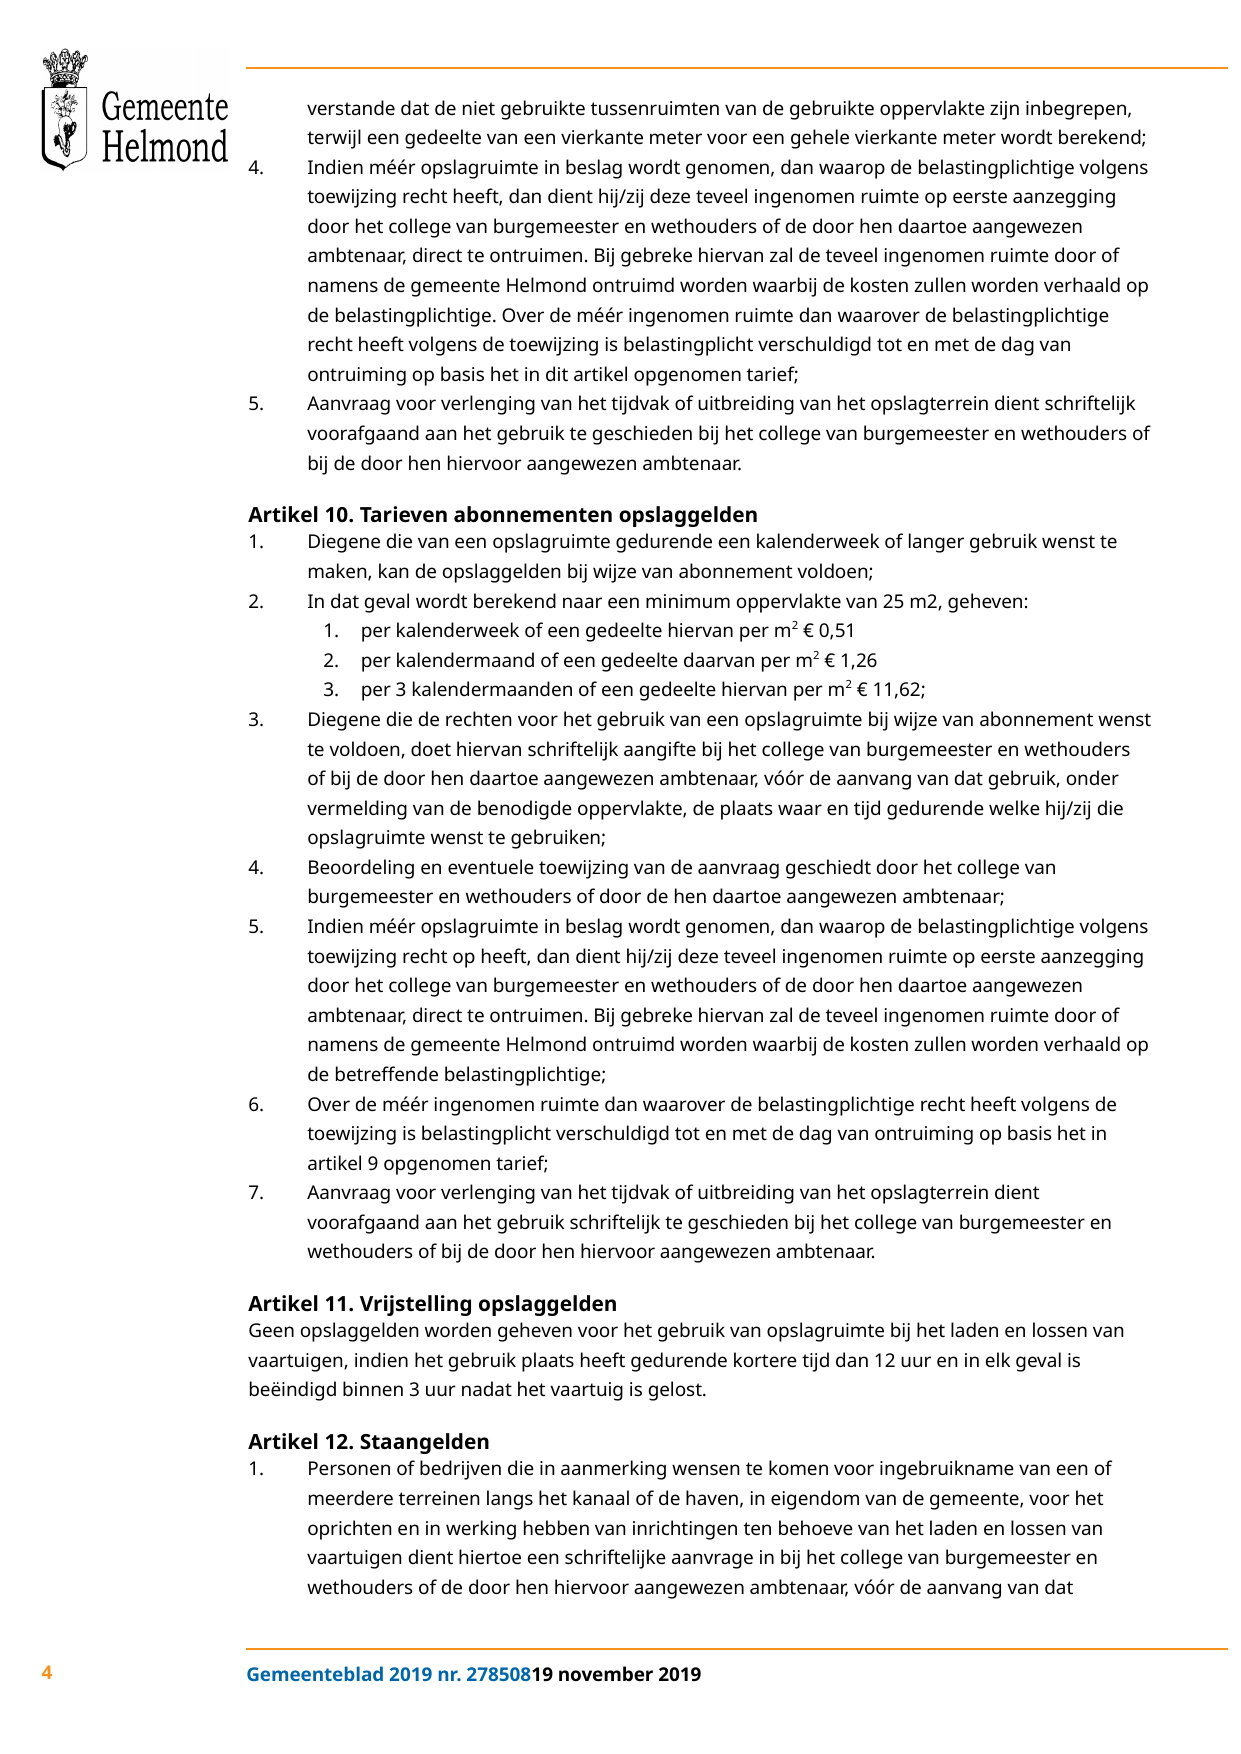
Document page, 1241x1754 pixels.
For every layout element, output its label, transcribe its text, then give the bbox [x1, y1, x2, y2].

list Diegene die de rechten voor het gebruik van een opslagruimte bij wijze van abonnement wenst te voldoen, doet hiervan schriftelijk aangifte bij het college van burgemeester en wethouders of bij de door hen daartoe aangewezen ambtenaar, vóór de aanvang van dat gebruik, onder vermelding van de benodigde oppervlakte, de plaats waar en tijd gedurende welke hij/zij die opslagruimte wenst te gebruiken; [248, 706, 1152, 850]
text Artikel 11. Vrijstelling opslaggelden [248, 1289, 1152, 1317]
list Beoordeling en eventuele toewijzing van de aanvraag geschiedt door het college van burgemeester en wethouders of door de hen daartoe aangewezen ambtenaar; [248, 854, 1152, 909]
list Aanvraag voor verlenging van het tijdvak of uitbreiding van het opslagterrein dient schriftelijk voorafgaand aan het gebruik te geschieden bij het college van burgemeester en wethouders of bij de door hen hiervoor aangewezen ambtenaar. [248, 391, 1152, 476]
list Personen of bedrijven die in aanmerking wensen te komen voor ingebruikname van een of meerdere terreinen langs het kanaal of de haven, in eigendom van de gemeente, voor het oprichten en in werking hebben van inrichtingen ten behoeve van het laden en lossen van vaartuigen dient hiertoe een schriftelijke aanvrage in bij het college van burgemeester en wethouders of de door hen hiervoor aangewezen ambtenaar, vóór de aanvang van dat [248, 1456, 1152, 1599]
list Indien méér opslagruimte in beslag wordt genomen, dan waarop de belastingplichtige volgens toewijzing recht op heeft, dan dient hij/zij deze teveel ingenomen ruimte op eerste aanzegging door het college van burgemeester en wethouders of de door hen daartoe aangewezen ambtenaar, direct te ontruimen. Bij gebreke hiervan zal de teveel ingenomen ruimte door of namens de gemeente Helmond ontruimd worden waarbij de kosten zullen worden verhaald op de betreffende belastingplichtige; [248, 913, 1152, 1087]
list verstande dat de niet gebruikte tussenruimten van de gebruikte oppervlakte zijn inbegrepen, terwijl een gedeelte van een vierkante meter voor een gehele vierkante meter wordt berekend; [248, 95, 1152, 150]
text Artikel 10. Tarieven abonnementen opslaggelden [248, 500, 1152, 529]
list per kalenderweek of een gedeelte hiervan per m2 € 0,51 [323, 617, 1152, 643]
list per 3 kalendermaanden of een gedeelte hiervan per m2 € 11,62; [323, 677, 1152, 702]
text Artikel 12. Staangelden [248, 1427, 1152, 1456]
list Aanvraag voor verlenging van het tijdvak of uitbreiding van het opslagterrein dient voorafgaand aan het gebruik schriftelijk te geschieden bij het college van burgemeester en wethouders of bij de door hen hiervoor aangewezen ambtenaar. [248, 1179, 1152, 1264]
list Over de méér ingenomen ruimte dan waarover de belastingplichtige recht heeft volgens de toewijzing is belastingplicht verschuldigd tot en met de dag van ontruiming op basis het in artikel 9 opgenomen tarief; [248, 1091, 1152, 1176]
list Indien méér opslagruimte in beslag wordt genomen, dan waarop de belastingplichtige volgens toewijzing recht heeft, dan dient hij/zij deze teveel ingenomen ruimte op eerste aanzegging door het college van burgemeester en wethouders of de door hen daartoe aangewezen ambtenaar, direct te ontruimen. Bij gebreke hiervan zal de teveel ingenomen ruimte door of namens de gemeente Helmond ontruimd worden waarbij de kosten zullen worden verhaald op de belastingplichtige. Over de méér ingenomen ruimte dan waarover de belastingplichtige recht heeft volgens de toewijzing is belastingplicht verschuldigd tot en met de dag van ontruiming op basis het in dit artikel opgenomen tarief; [248, 154, 1152, 387]
list In dat geval wordt berekend naar een minimum oppervlakte van 25 m2, geheven: [248, 588, 1152, 613]
picture [41, 47, 231, 172]
list Diegene die van een opslagruimte gedurende een kalenderweek of langer gebruik wenst te maken, kan de opslaggelden bij wijze van abonnement voldoen; [248, 529, 1152, 584]
text Geen opslaggelden worden geheven voor het gebruik van opslagruimte bij het laden en lossen van vaartuigen, indien het gebruik plaats heeft gedurende kortere tijd dan 12 uur en in elk geval is beëindigd binnen 3 uur nadat het vaartuig is gelost. [248, 1317, 1152, 1402]
list per kalendermaand of een gedeelte daarvan per m2 € 1,26 [323, 647, 1152, 673]
